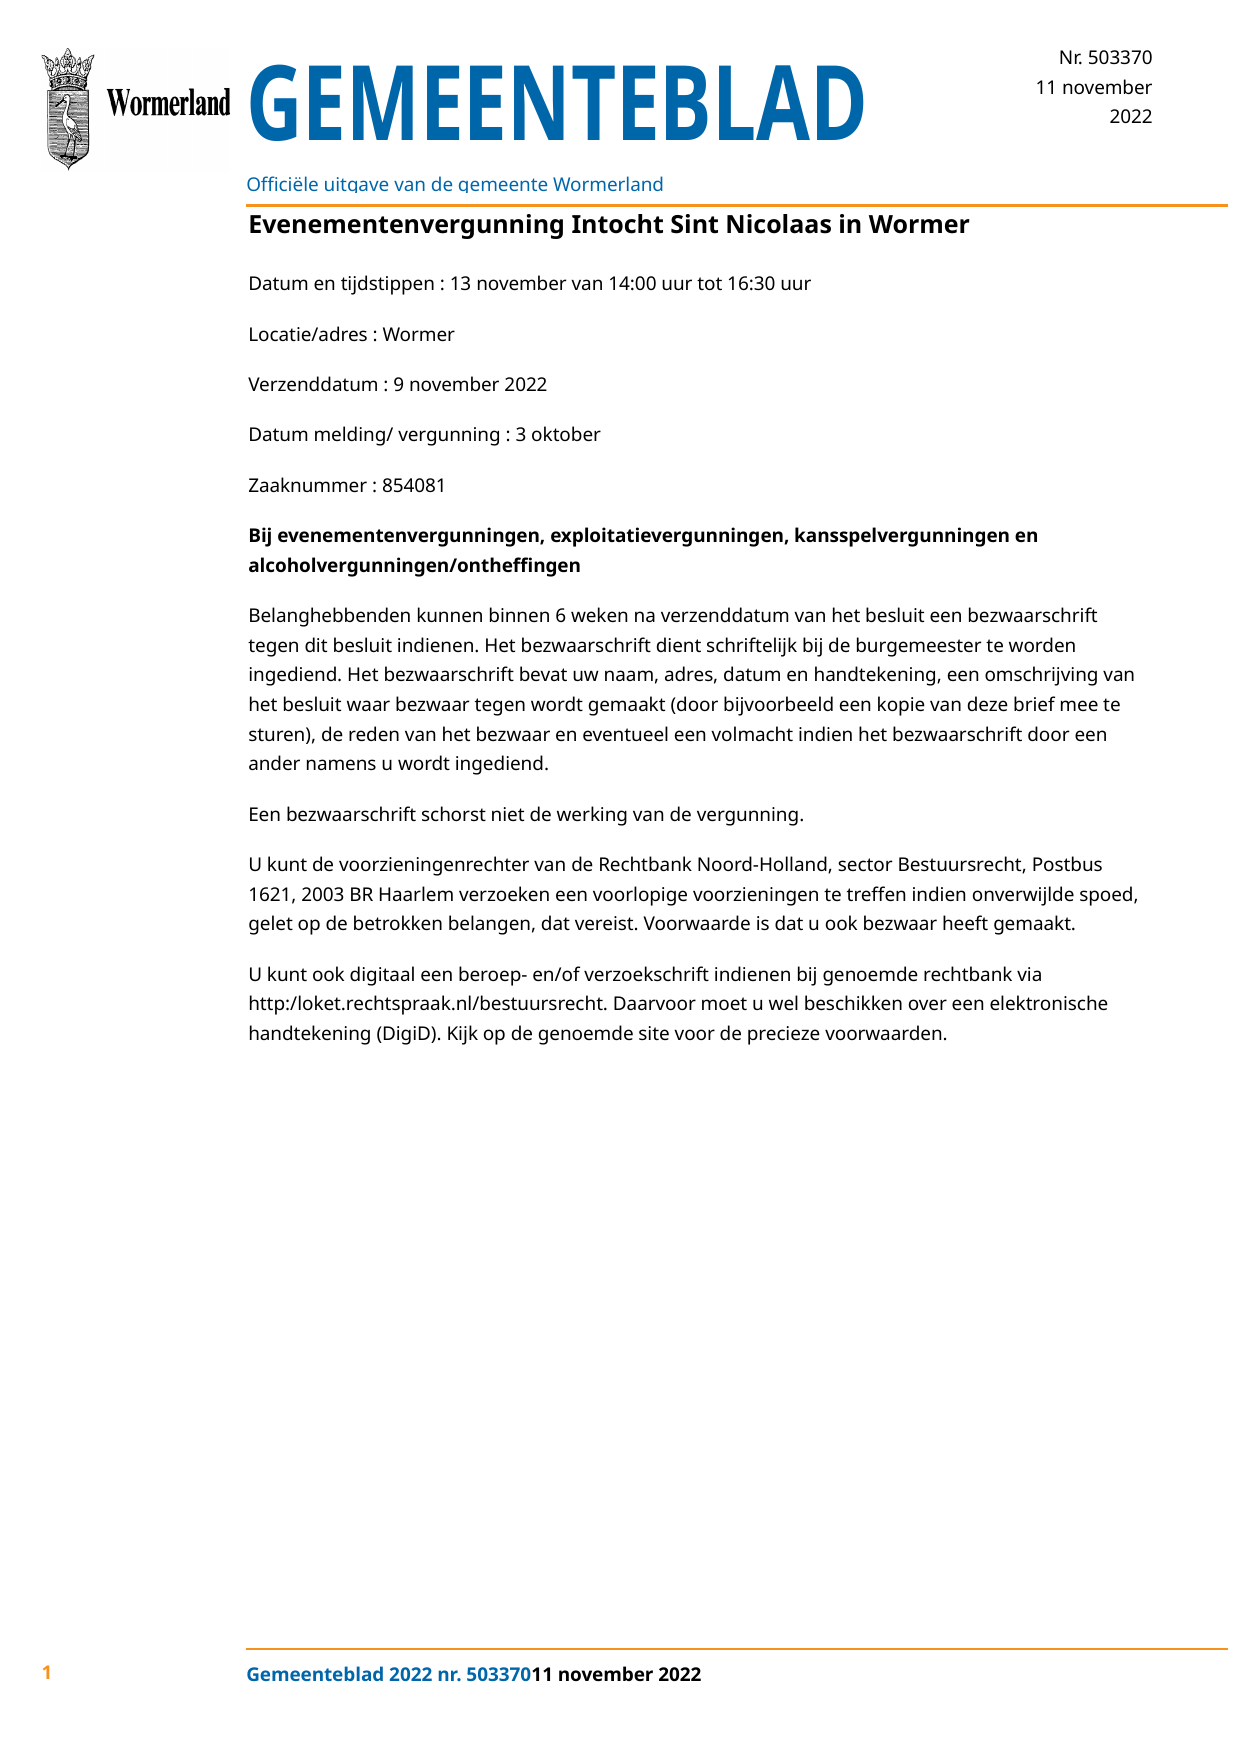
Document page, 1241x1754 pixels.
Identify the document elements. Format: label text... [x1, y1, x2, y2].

text Bij evenementenvergunningen, exploitatievergunningen, kansspelvergunningen en alcoholvergunningen/ontheffingen [248, 522, 1152, 578]
text Een bezwaarschrift schorst niet de werking van de vergunning. [248, 801, 1152, 826]
text U kunt ook digitaal een beroep- en/of verzoekschrift indienen bij genoemde rechtbank via http:/loket.rechtspraak.nl/bestuursrecht. Daarvoor moet u wel beschikken over een elektronische handtekening (DigiD). Kijk op de genoemde site voor de precieze voorwaarden. [248, 961, 1152, 1046]
text Zaaknummer : 854081 [248, 472, 1152, 498]
text Locatie/adres : Wormer [248, 321, 1152, 346]
picture [41, 47, 231, 172]
text Datum melding/ vergunning : 3 oktober [248, 422, 1152, 447]
text Verzenddatum : 9 november 2022 [248, 371, 1152, 397]
text Datum en tijdstippen : 13 november van 14:00 uur tot 16:30 uur [248, 270, 1152, 296]
text Belanghebbenden kunnen binnen 6 weken na verzenddatum van het besluit een bezwaarschrift tegen dit besluit indienen. Het bezwaarschrift dient schriftelijk bij de burgemeester te worden ingediend. Het bezwaarschrift bevat uw naam, adres, datum en handtekening, een omschrijving van het besluit waar bezwaar tegen wordt gemaakt (door bijvoorbeeld een kopie van deze brief mee te sturen), de reden van het bezwaar en eventueel een volmacht indien het bezwaarschrift door een ander namens u wordt ingediend. [248, 602, 1152, 776]
text U kunt de voorzieningenrechter van de Rechtbank Noord-Holland, sector Bestuursrecht, Postbus 1621, 2003 BR Haarlem verzoeken een voorlopige voorzieningen te treffen indien onverwijlde spoed, gelet op de betrokken belangen, dat vereist. Voorwaarde is dat u ook bezwaar heeft gemaakt. [248, 851, 1152, 936]
text Evenementenvergunning Intocht Sint Nicolaas in Wormer [248, 207, 1152, 241]
